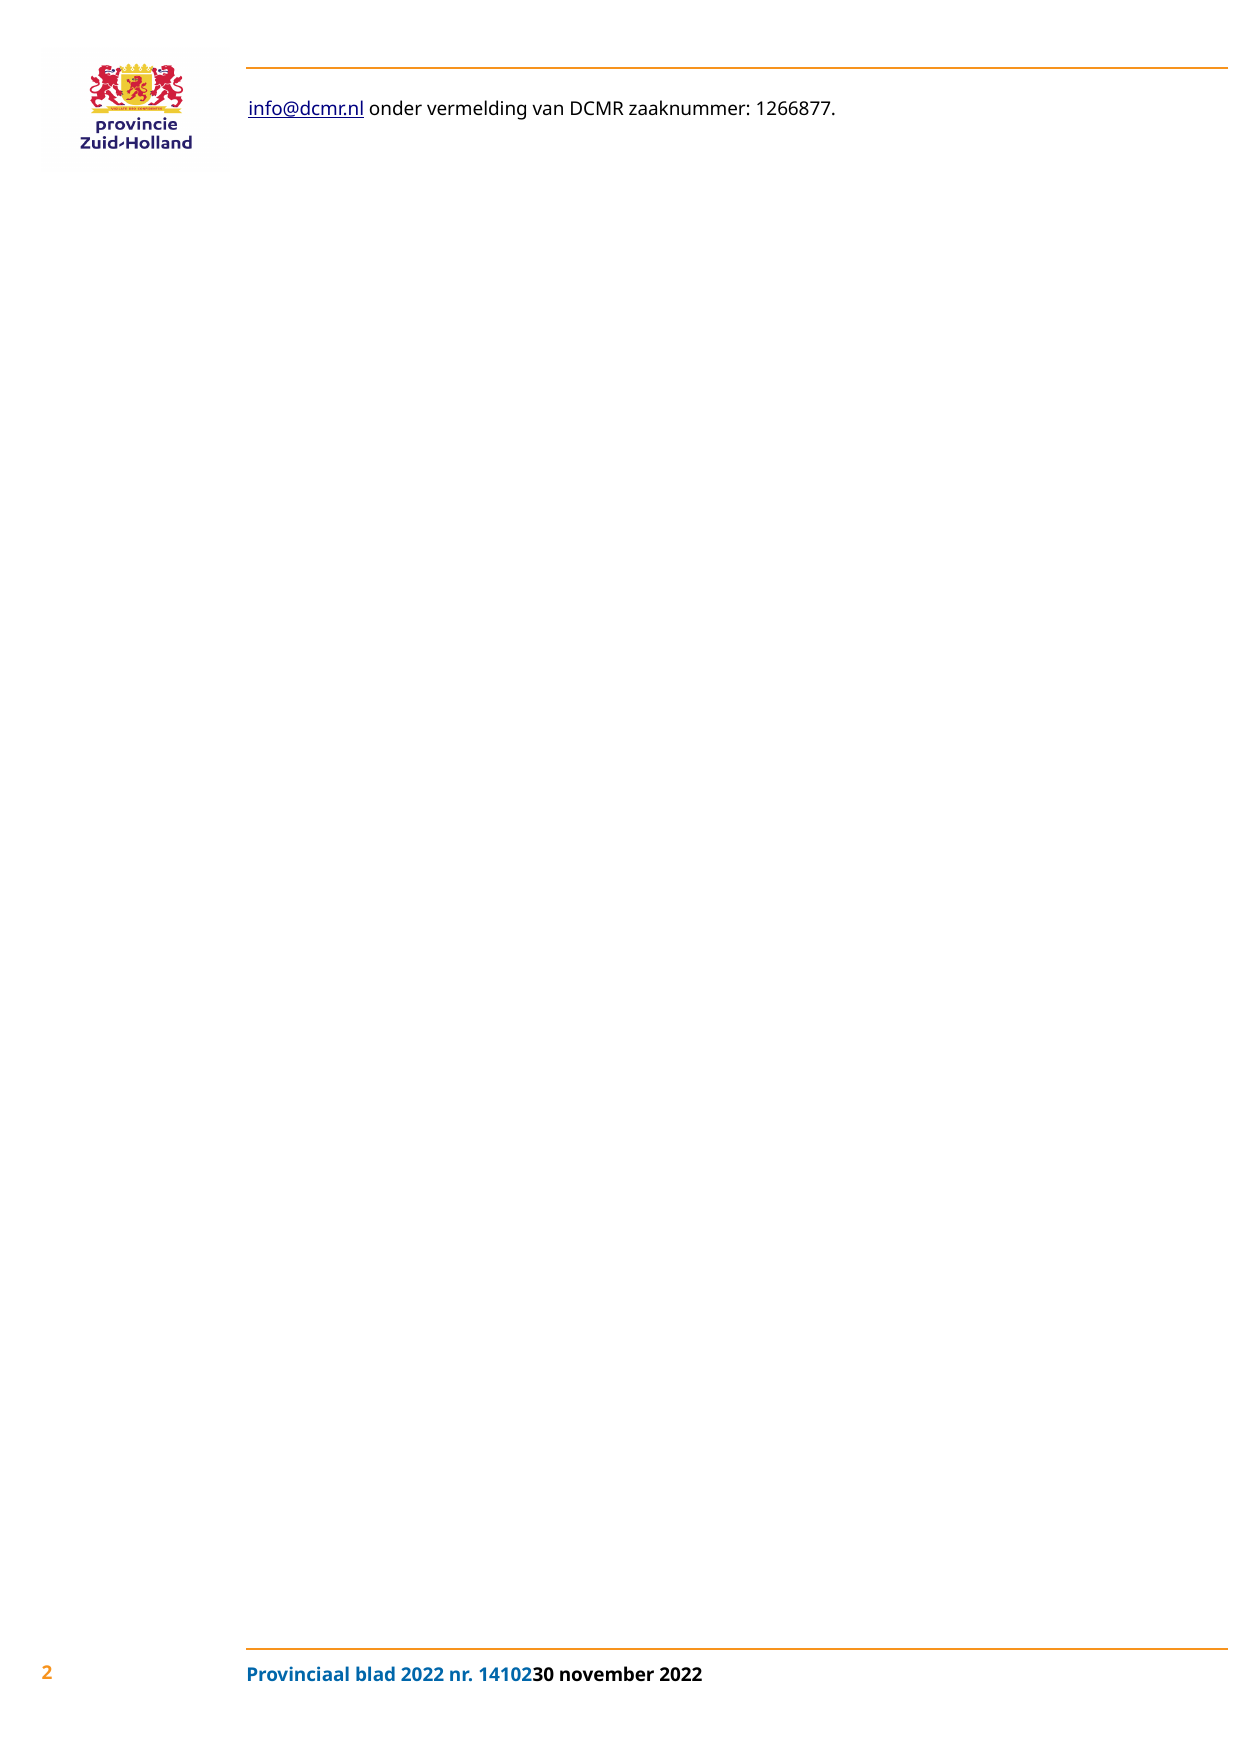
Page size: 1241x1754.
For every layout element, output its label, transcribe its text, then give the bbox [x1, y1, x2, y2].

text info@dcmr.nl onder vermelding van DCMR zaaknummer: 1266877. [248, 95, 1152, 121]
picture [41, 47, 231, 172]
